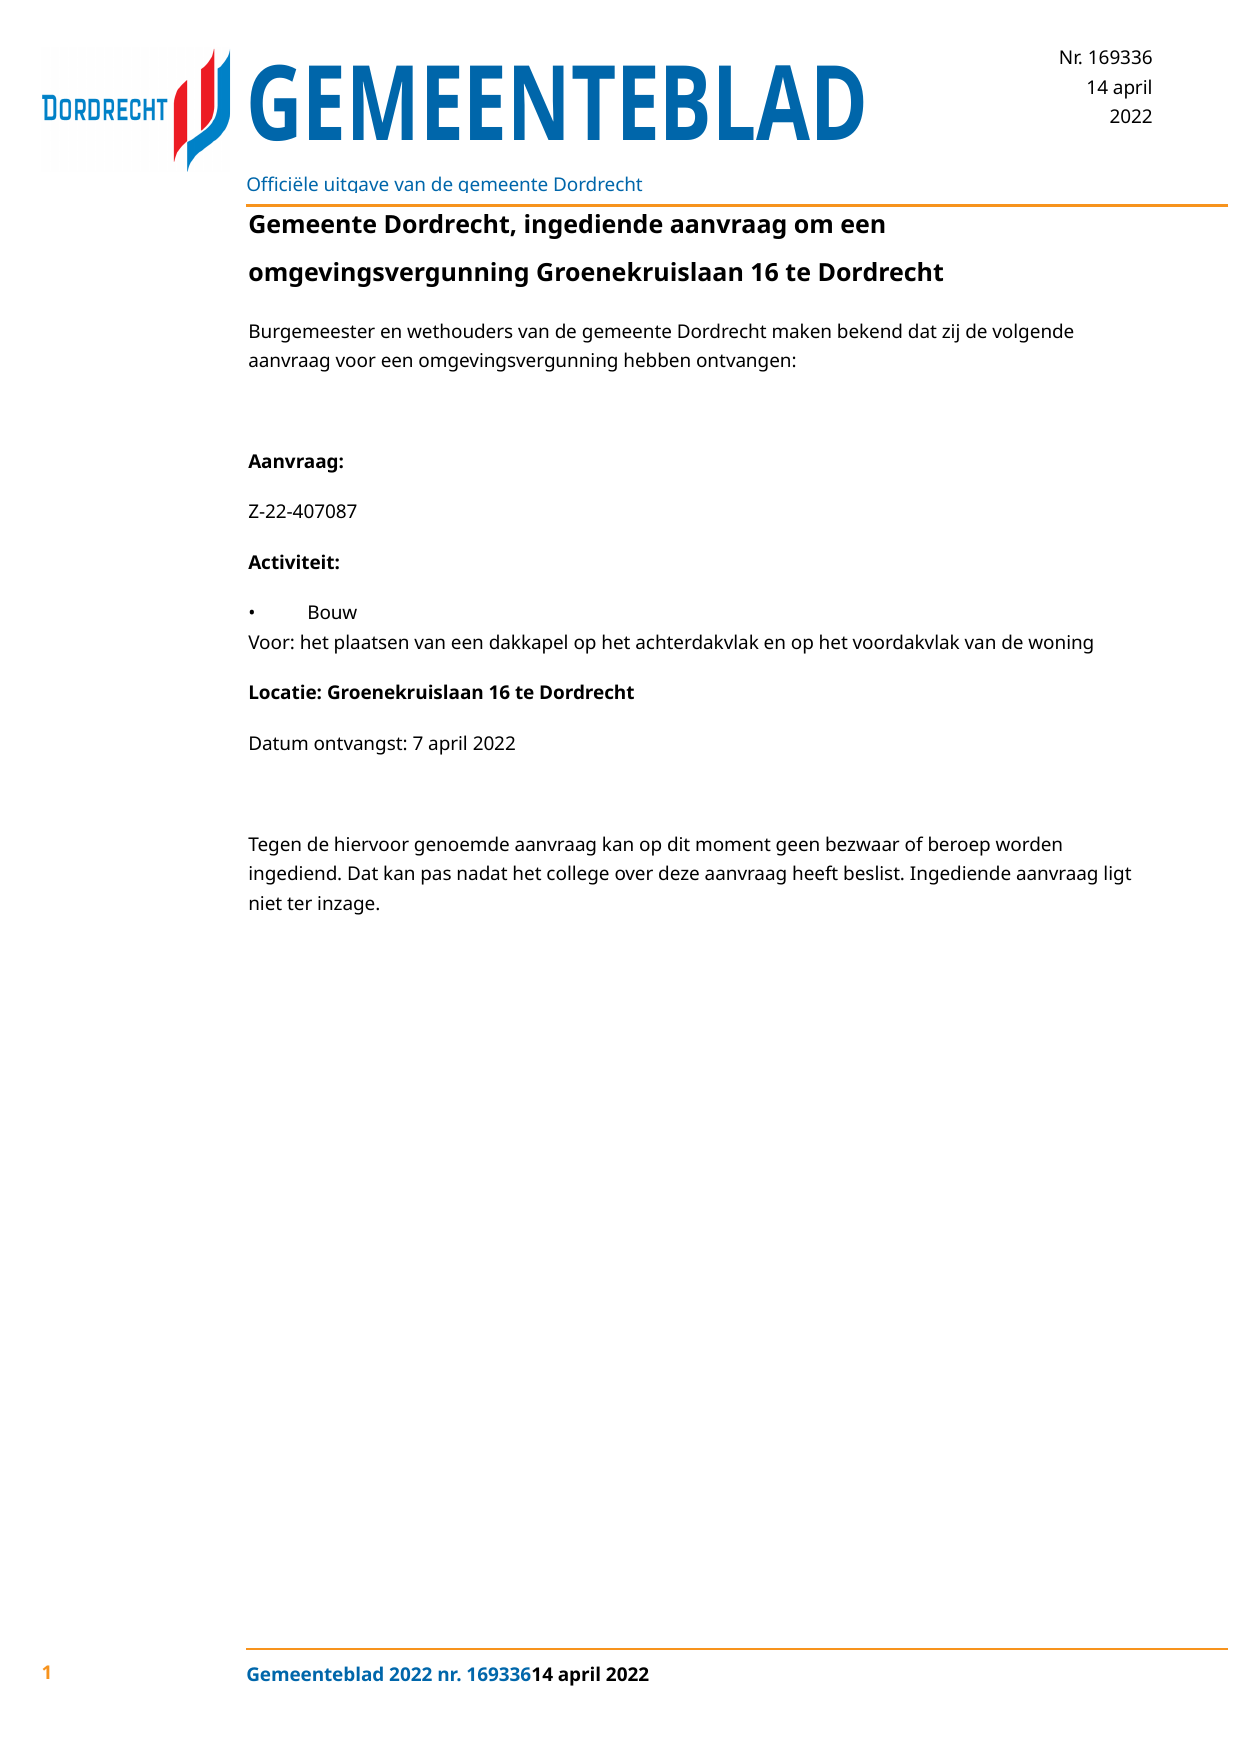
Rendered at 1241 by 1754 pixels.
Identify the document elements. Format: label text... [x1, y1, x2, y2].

text Aanvraag: [248, 448, 1152, 474]
text Burgemeester en wethouders van de gemeente Dordrecht maken bekend dat zij de volgende aanvraag voor een omgevingsvergunning hebben ontvangen: [248, 318, 1152, 373]
text Tegen de hiervoor genoemde aanvraag kan op dit moment geen bezwaar of beroep worden ingediend. Dat kan pas nadat het college over deze aanvraag heeft beslist. Ingediende aanvraag ligt niet ter inzage. [248, 831, 1152, 916]
text Locatie: Groenekruislaan 16 te Dordrecht [248, 679, 1152, 705]
text Activiteit: [248, 549, 1152, 575]
text Z-22-407087 [248, 499, 1152, 524]
text Gemeente Dordrecht, ingediende aanvraag om een omgevingsvergunning Groenekruislaan 16 te Dordrecht [248, 207, 1152, 288]
text Datum ontvangst: 7 april 2022 [248, 730, 1152, 756]
text Voor: het plaatsen van een dakkapel op het achterdakvlak en op het voordakvlak van de woning [248, 629, 1152, 655]
picture [41, 47, 231, 172]
list Bouw [248, 599, 1152, 625]
